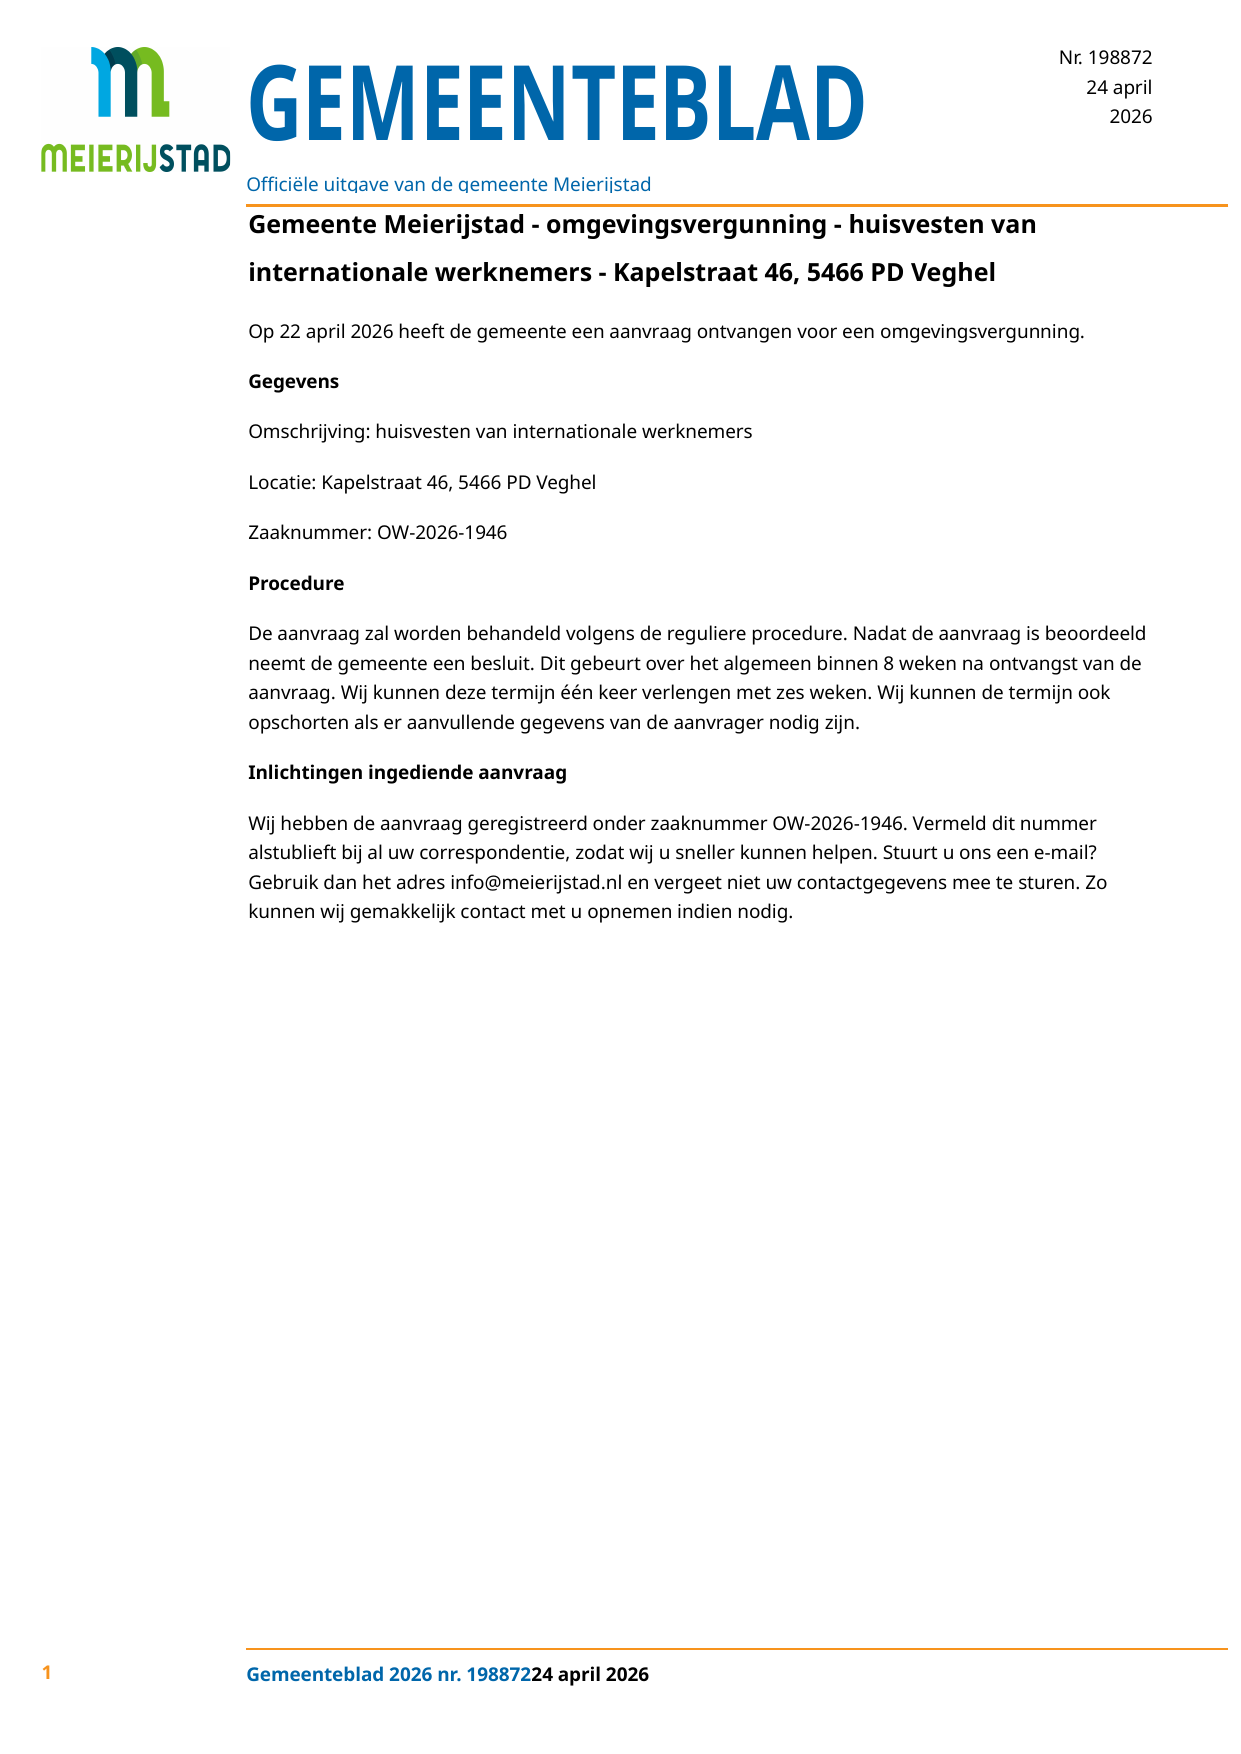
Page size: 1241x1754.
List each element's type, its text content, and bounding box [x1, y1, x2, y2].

text Omschrijving: huisvesten van internationale werknemers [248, 419, 1152, 444]
text Locatie: Kapelstraat 46, 5466 PD Veghel [248, 469, 1152, 495]
picture [41, 47, 231, 172]
text Gegevens [248, 368, 1152, 394]
text Gemeente Meierijstad - omgevingsvergunning - huisvesten van internationale werknemers - Kapelstraat 46, 5466 PD Veghel [248, 207, 1152, 288]
text Wij hebben de aanvraag geregistreerd onder zaaknummer OW-2026-1946. Vermeld dit nummer alstublieft bij al uw correspondentie, zodat wij u sneller kunnen helpen. Stuurt u ons een e-mail? Gebruik dan het adres info@meierijstad.nl en vergeet niet uw contactgegevens mee te sturen. Zo kunnen wij gemakkelijk contact met u opnemen indien nodig. [248, 810, 1152, 924]
text Inlichtingen ingediende aanvraag [248, 759, 1152, 785]
text Op 22 april 2026 heeft de gemeente een aanvraag ontvangen voor een omgevingsvergunning. [248, 318, 1152, 344]
text De aanvraag zal worden behandeld volgens de reguliere procedure. Nadat de aanvraag is beoordeeld neemt de gemeente een besluit. Dit gebeurt over het algemeen binnen 8 weken na ontvangst van de aanvraag. Wij kunnen deze termijn één keer verlengen met zes weken. Wij kunnen de termijn ook opschorten als er aanvullende gegevens van de aanvrager nodig zijn. [248, 620, 1152, 735]
text Procedure [248, 570, 1152, 596]
text Zaaknummer: OW-2026-1946 [248, 519, 1152, 545]
